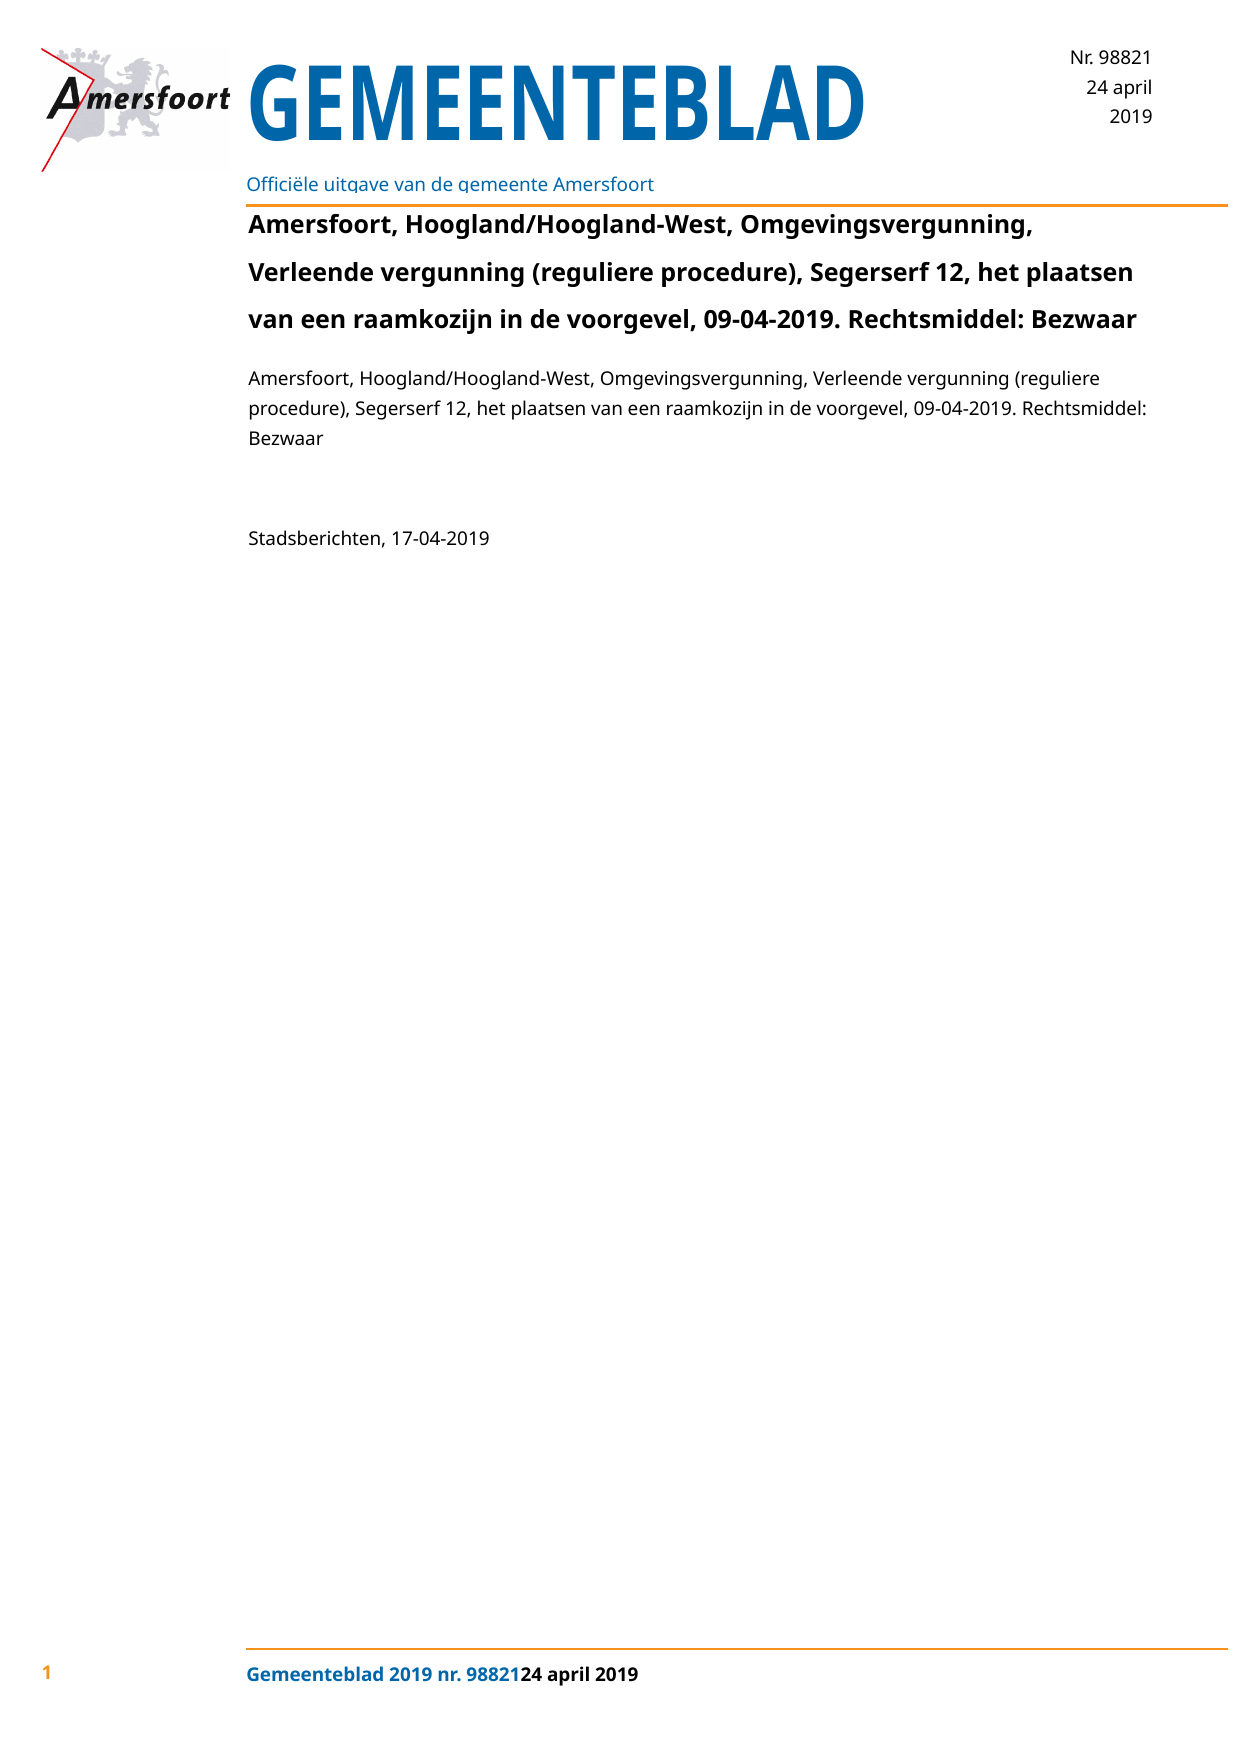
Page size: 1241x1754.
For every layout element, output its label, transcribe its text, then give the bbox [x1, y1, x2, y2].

text Stadsberichten, 17-04-2019 [248, 526, 1152, 551]
text Amersfoort, Hoogland/Hoogland-West, Omgevingsvergunning, Verleende vergunning (reguliere procedure), Segerserf 12, het plaatsen van een raamkozijn in de voorgevel, 09-04-2019. Rechtsmiddel: Bezwaar [248, 207, 1152, 336]
text Amersfoort, Hoogland/Hoogland-West, Omgevingsvergunning, Verleende vergunning (reguliere procedure), Segerserf 12, het plaatsen van een raamkozijn in de voorgevel, 09-04-2019. Rechtsmiddel: Bezwaar [248, 366, 1152, 450]
picture [41, 47, 231, 172]
